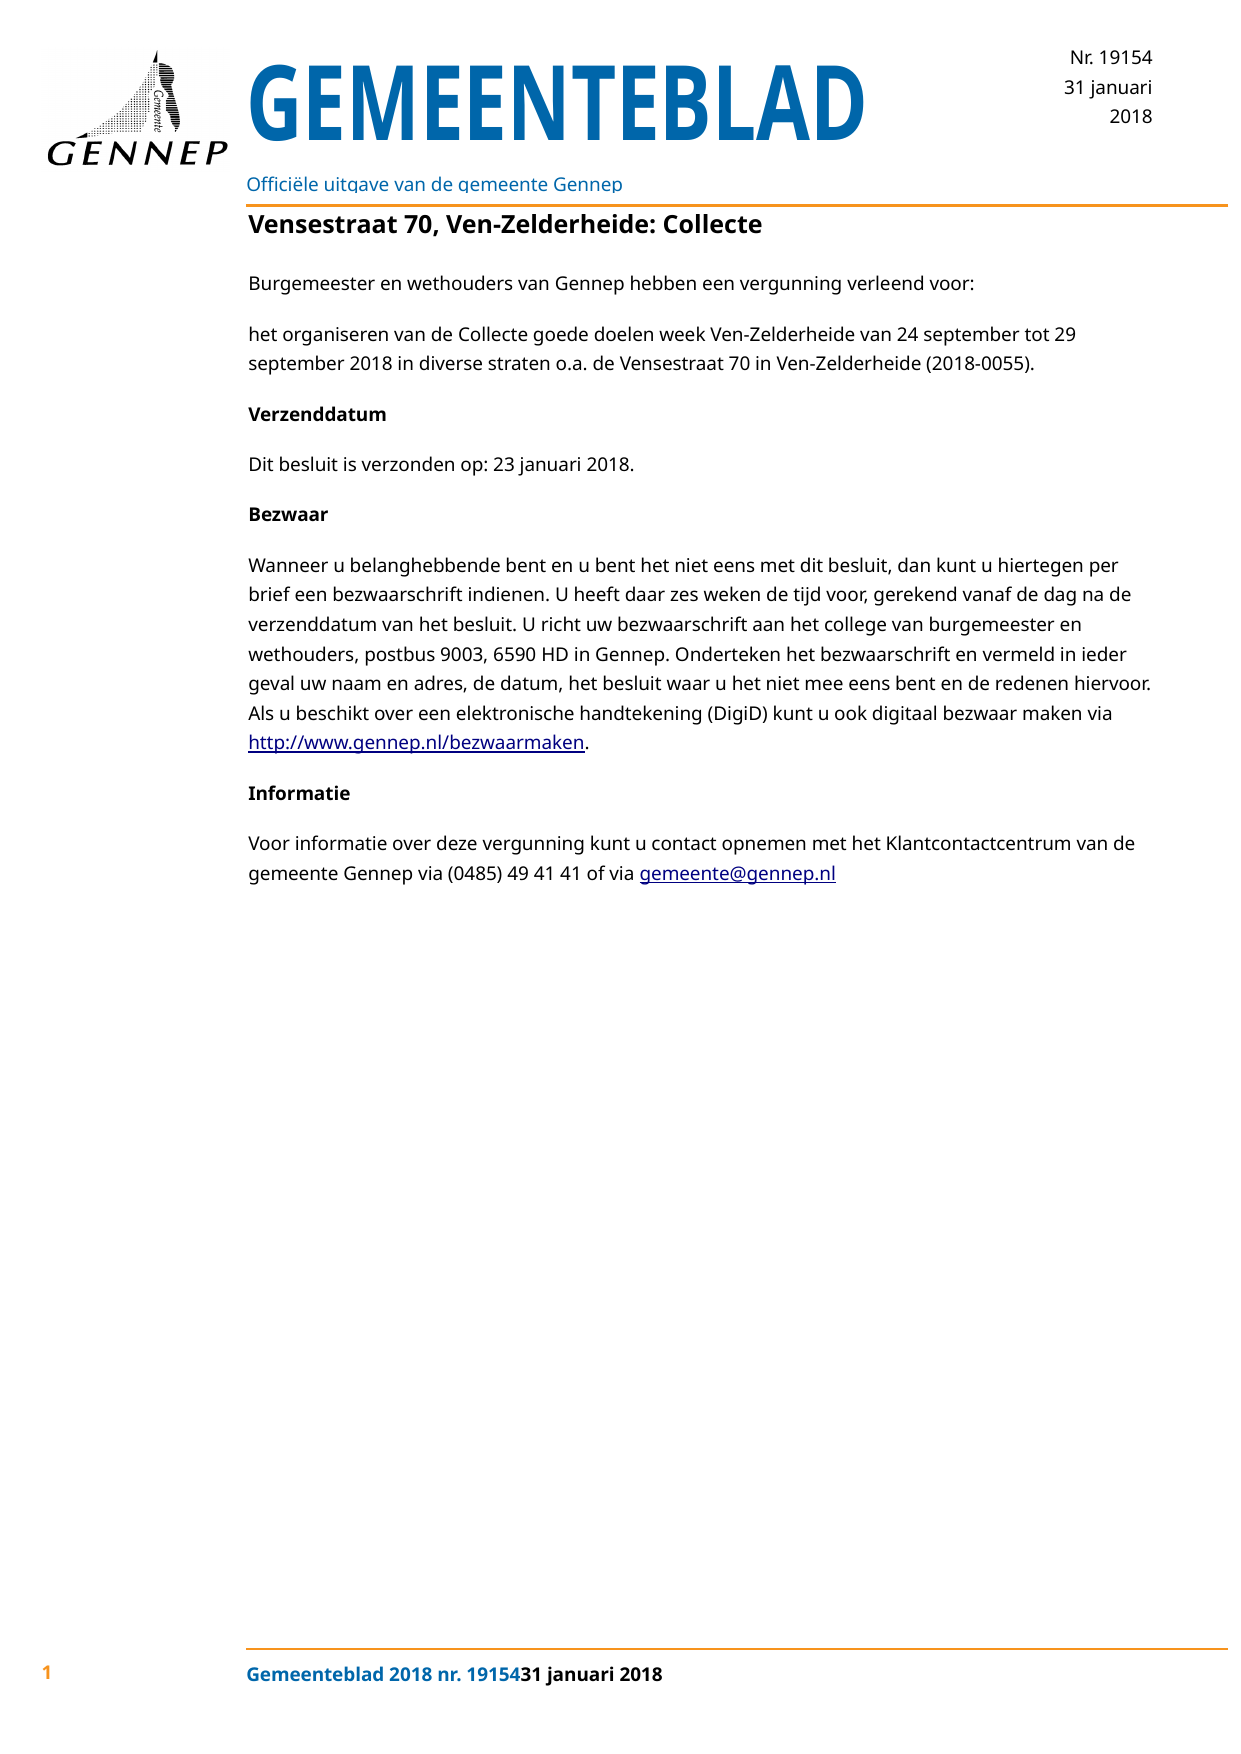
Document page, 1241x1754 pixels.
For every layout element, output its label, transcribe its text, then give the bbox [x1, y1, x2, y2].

text het organiseren van de Collecte goede doelen week Ven-Zelderheide van 24 september tot 29 september 2018 in diverse straten o.a. de Vensestraat 70 in Ven-Zelderheide (2018-0055). [248, 321, 1152, 376]
text Verzenddatum [248, 401, 1152, 426]
text Voor informatie over deze vergunning kunt u contact opnemen met het Klantcontactcentrum van de gemeente Gennep via (0485) 49 41 41 of via gemeente@gennep.nl [248, 830, 1152, 886]
text Informatie [248, 780, 1152, 806]
picture [41, 47, 231, 172]
text Dit besluit is verzonden op: 23 januari 2018. [248, 451, 1152, 477]
text Wanneer u belanghebbende bent en u bent het niet eens met dit besluit, dan kunt u hiertegen per brief een bezwaarschrift indienen. U heeft daar zes weken de tijd voor, gerekend vanaf de dag na de verzenddatum van het besluit. U richt uw bezwaarschrift aan het college van burgemeester en wethouders, postbus 9003, 6590 HD in Gennep. Onderteken het bezwaarschrift en vermeld in ieder geval uw naam en adres, de datum, het besluit waar u het niet mee eens bent en de redenen hiervoor. Als u beschikt over een elektronische handtekening (DigiD) kunt u ook digitaal bezwaar maken via http://www.gennep.nl/bezwaarmaken. [248, 552, 1152, 755]
text Burgemeester en wethouders van Gennep hebben een vergunning verleend voor: [248, 270, 1152, 296]
text Vensestraat 70, Ven-Zelderheide: Collecte [248, 207, 1152, 241]
text Bezwaar [248, 502, 1152, 527]
